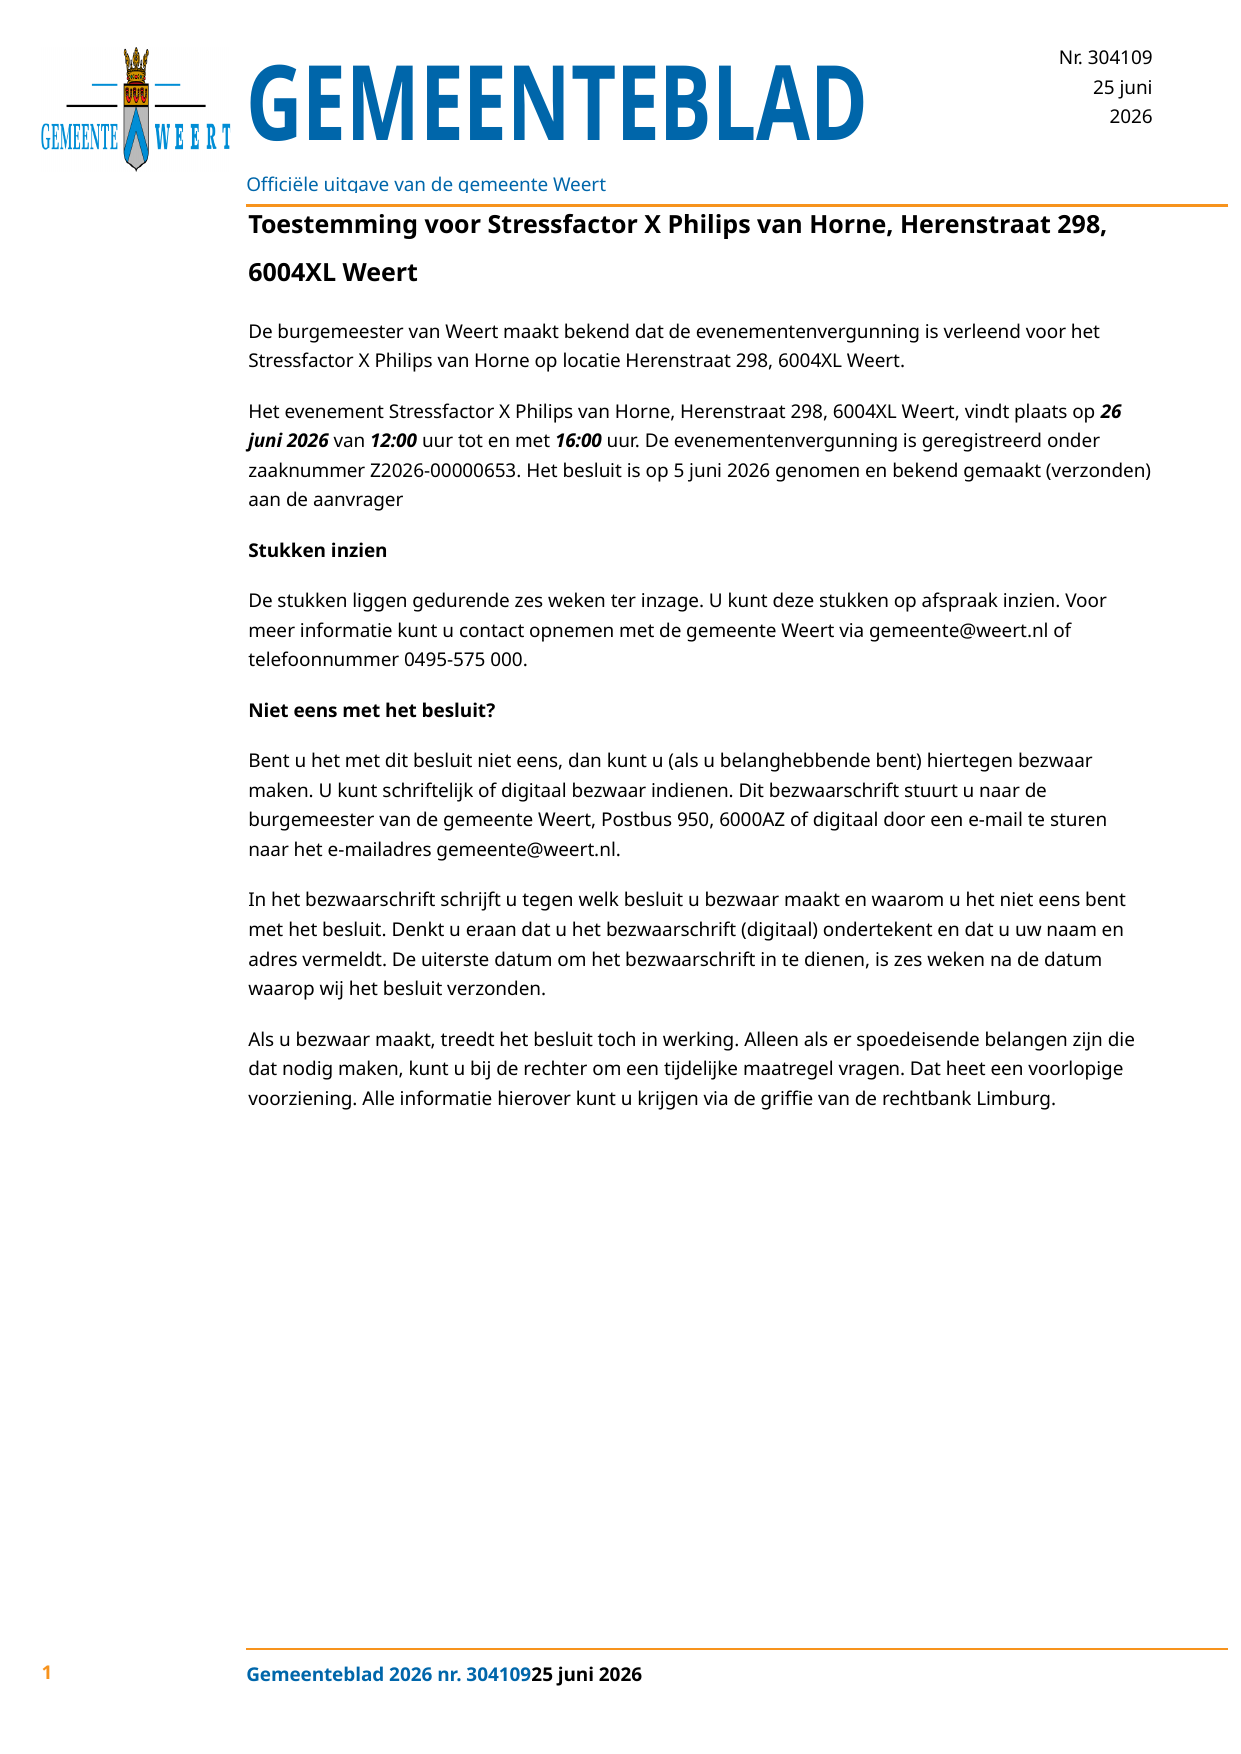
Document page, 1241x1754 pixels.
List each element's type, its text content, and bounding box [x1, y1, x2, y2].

text Stukken inzien [248, 537, 1152, 563]
text In het bezwaarschrift schrijft u tegen welk besluit u bezwaar maakt en waarom u het niet eens bent met het besluit. Denkt u eraan dat u het bezwaarschrift (digitaal) ondertekent en dat u uw naam en adres vermeldt. De uiterste datum om het bezwaarschrift in te dienen, is zes weken na de datum waarop wij het besluit verzonden. [248, 887, 1152, 1001]
picture [41, 47, 231, 172]
text De stukken liggen gedurende zes weken ter inzage. U kunt deze stukken op afspraak inzien. Voor meer informatie kunt u contact opnemen met de gemeente Weert via gemeente@weert.nl of telefoonnummer 0495-575 000. [248, 587, 1152, 672]
text Bent u het met dit besluit niet eens, dan kunt u (als u belanghebbende bent) hiertegen bezwaar maken. U kunt schriftelijk of digitaal bezwaar indienen. Dit bezwaarschrift stuurt u naar de burgemeester van de gemeente Weert, Postbus 950, 6000AZ of digitaal door een e-mail te sturen naar het e-mailadres gemeente@weert.nl. [248, 747, 1152, 862]
text Niet eens met het besluit? [248, 697, 1152, 723]
text Toestemming voor Stressfactor X Philips van Horne, Herenstraat 298, 6004XL Weert [248, 207, 1152, 288]
text Als u bezwaar maakt, treedt het besluit toch in werking. Alleen als er spoedeisende belangen zijn die dat nodig maken, kunt u bij de rechter om een tijdelijke maatregel vragen. Dat heet een voorlopige voorziening. Alle informatie hierover kunt u krijgen via de griffie van de rechtbank Limburg. [248, 1026, 1152, 1111]
text De burgemeester van Weert maakt bekend dat de evenementenvergunning is verleend voor het Stressfactor X Philips van Horne op locatie Herenstraat 298, 6004XL Weert. [248, 318, 1152, 373]
text Het evenement Stressfactor X Philips van Horne, Herenstraat 298, 6004XL Weert, vindt plaats op 26 juni 2026 van 12:00 uur tot en met 16:00 uur. De evenementenvergunning is geregistreerd onder zaaknummer Z2026-00000653. Het besluit is op 5 juni 2026 genomen en bekend gemaakt (verzonden) aan de aanvrager [248, 398, 1152, 512]
